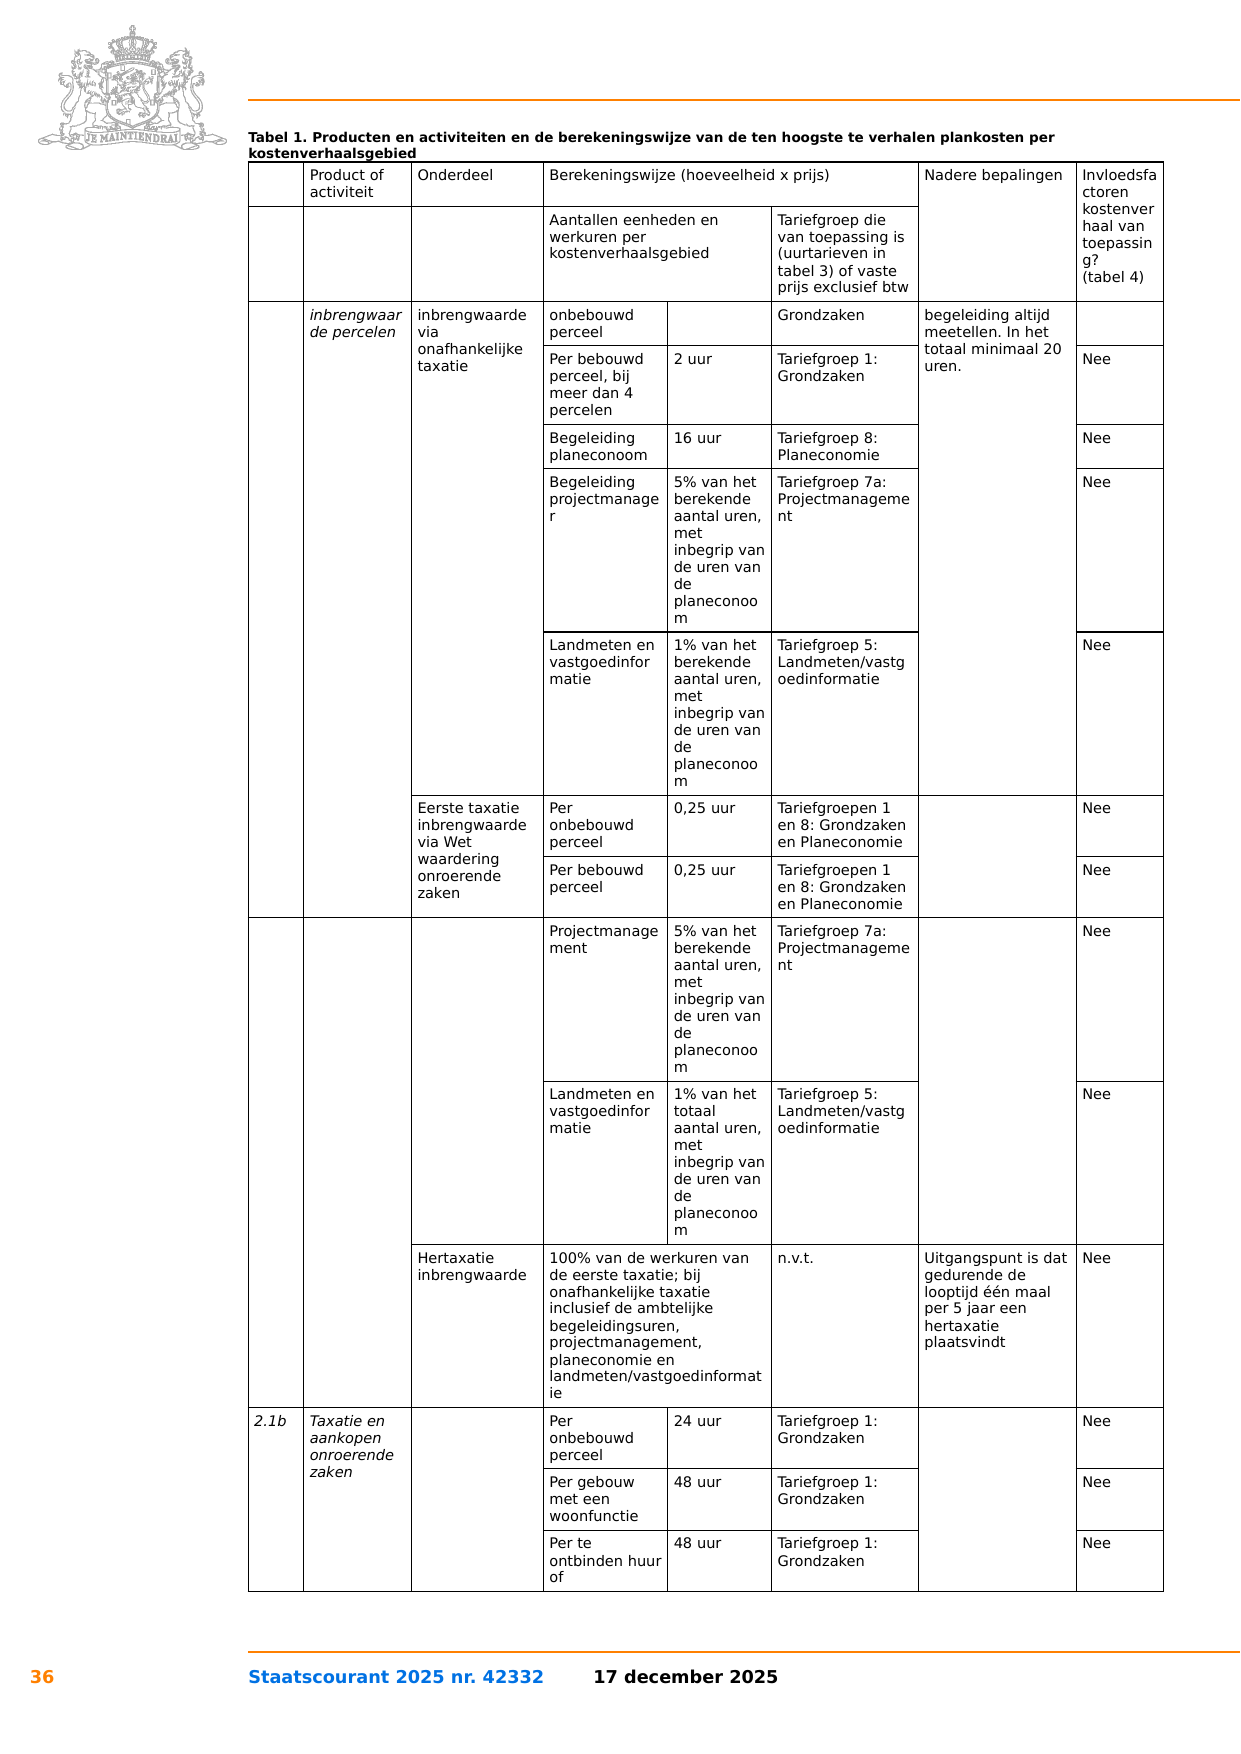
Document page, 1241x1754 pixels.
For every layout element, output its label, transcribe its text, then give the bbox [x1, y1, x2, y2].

table_cell 2 uur [668, 346, 771, 424]
table_cell [919, 796, 1076, 917]
table_cell Per bebouwd perceel, bij meer dan 4 percelen [544, 346, 667, 424]
table_cell Per gebouw met een woonfunctie [544, 1469, 667, 1530]
table_cell 1% van het totaal aantal uren, met inbegrip van de uren van de planeconoom [668, 1082, 771, 1244]
table_cell 2.1b [249, 1408, 303, 1591]
table_cell Nee [1077, 1245, 1163, 1407]
table_cell Nee [1077, 1408, 1163, 1468]
table_cell 16 uur [668, 425, 771, 468]
table_cell Nadere bepalingen [919, 163, 1076, 301]
table_cell Per te ontbinden huur of [544, 1531, 667, 1591]
table_cell Tariefgroep 1: Grondzaken [772, 346, 918, 424]
table_cell Per onbebouwd perceel [544, 1408, 667, 1468]
table_cell [668, 302, 771, 345]
table_cell [412, 918, 543, 1244]
table_cell Product of activiteit [304, 163, 411, 206]
table_cell Begeleiding planeconoom [544, 425, 667, 468]
table_cell 24 uur [668, 1408, 771, 1468]
table_cell Tariefgroepen 1 en 8: Grondzaken en Planeconomie [772, 796, 918, 856]
table_cell 5% van het berekende aantal uren, met inbegrip van de uren van de planeconoom [668, 918, 771, 1081]
table_cell 100% van de werkuren van de eerste taxatie; bij onafhankelijke taxatie inclusief de ambtelijke begeleidingsuren, projectmanagement, planeconomie en landmeten/vastgoedinformatie [544, 1245, 771, 1407]
table_cell Tariefgroep 1: Grondzaken [772, 1469, 918, 1530]
table_cell Aantallen eenheden en werkuren per kostenverhaalsgebied [544, 207, 771, 301]
table_cell [412, 1408, 543, 1591]
table_cell Tariefgroepen 1 en 8: Grondzaken en Planeconomie [772, 857, 918, 917]
table_cell Tariefgroep 1: Grondzaken [772, 1531, 918, 1591]
table_cell Invloedsfactoren kostenverhaal van toepassing? (tabel 4) [1077, 163, 1163, 301]
table_cell Uitgangspunt is dat gedurende de looptijd één maal per 5 jaar een hertaxatie plaatsvindt [919, 1245, 1076, 1407]
table_cell [919, 1408, 1076, 1591]
table_cell Per bebouwd perceel [544, 857, 667, 917]
table_cell Tariefgroep 5: Landmeten/vastgoedinformatie [772, 633, 918, 794]
table_cell Eerste taxatie inbrengwaarde via Wet waardering onroerende zaken [412, 796, 543, 917]
table_cell Nee [1077, 469, 1163, 631]
table_cell [249, 302, 303, 917]
table_cell n.v.t. [772, 1245, 918, 1407]
table_cell [249, 163, 303, 206]
table_cell onbebouwd perceel [544, 302, 667, 345]
table_cell [304, 207, 411, 301]
table_cell [1077, 302, 1163, 345]
table_cell Landmeten en vastgoedinformatie [544, 633, 667, 794]
table_cell Berekeningswijze (hoeveelheid x prijs) [544, 163, 918, 206]
table_cell Nee [1077, 1082, 1163, 1244]
table_cell 0,25 uur [668, 796, 771, 856]
table_cell Nee [1077, 1469, 1163, 1530]
table_cell begeleiding altijd meetellen. In het totaal minimaal 20 uren. [919, 302, 1076, 794]
table_cell Nee [1077, 918, 1163, 1081]
table_cell Nee [1077, 633, 1163, 794]
table_cell Begeleiding projectmanager [544, 469, 667, 631]
table_cell Tariefgroep die van toepassing is (uurtarieven in tabel 3) of vaste prijs exclusief btw [772, 207, 918, 301]
table_cell Nee [1077, 857, 1163, 917]
table_cell Nee [1077, 1531, 1163, 1591]
table_cell [249, 918, 303, 1407]
table_cell Tariefgroep 8: Planeconomie [772, 425, 918, 468]
table_cell 48 uur [668, 1469, 771, 1530]
table_cell 5% van het berekende aantal uren, met inbegrip van de uren van de planeconoom [668, 469, 771, 631]
table_cell 0,25 uur [668, 857, 771, 917]
table_cell Onderdeel [412, 163, 543, 206]
table_cell Landmeten en vastgoedinformatie [544, 1082, 667, 1244]
table_cell Grondzaken [772, 302, 918, 345]
table_cell [304, 918, 411, 1407]
table_cell Tariefgroep 5: Landmeten/vastgoedinformatie [772, 1082, 918, 1244]
table_cell 48 uur [668, 1531, 771, 1591]
table_header Tabel 1. Producten en activiteiten en de berekeningswijze van de ten hoogste te verhalen plankosten per kostenverhaalsgebied [248, 130, 1163, 161]
picture [38, 25, 227, 150]
table_cell [919, 918, 1076, 1244]
table_cell Nee [1077, 425, 1163, 468]
table_cell [249, 207, 303, 301]
table_cell [412, 207, 543, 301]
table_cell Nee [1077, 346, 1163, 424]
table_cell Projectmanagement [544, 918, 667, 1081]
table_cell Taxatie en aankopen onroerende zaken [304, 1408, 411, 1591]
table_cell inbrengwaarde via onafhankelijke taxatie [412, 302, 543, 794]
table_cell Tariefgroep 7a: Projectmanagement [772, 469, 918, 631]
table_cell Hertaxatie inbrengwaarde [412, 1245, 543, 1407]
table_cell 1% van het berekende aantal uren, met inbegrip van de uren van de planeconoom [668, 633, 771, 794]
table_cell Tariefgroep 7a: Projectmanagement [772, 918, 918, 1081]
table_cell Nee [1077, 796, 1163, 856]
table_cell Tariefgroep 1: Grondzaken [772, 1408, 918, 1468]
table_cell Per onbebouwd perceel [544, 796, 667, 856]
table_cell inbrengwaarde percelen [304, 302, 411, 917]
